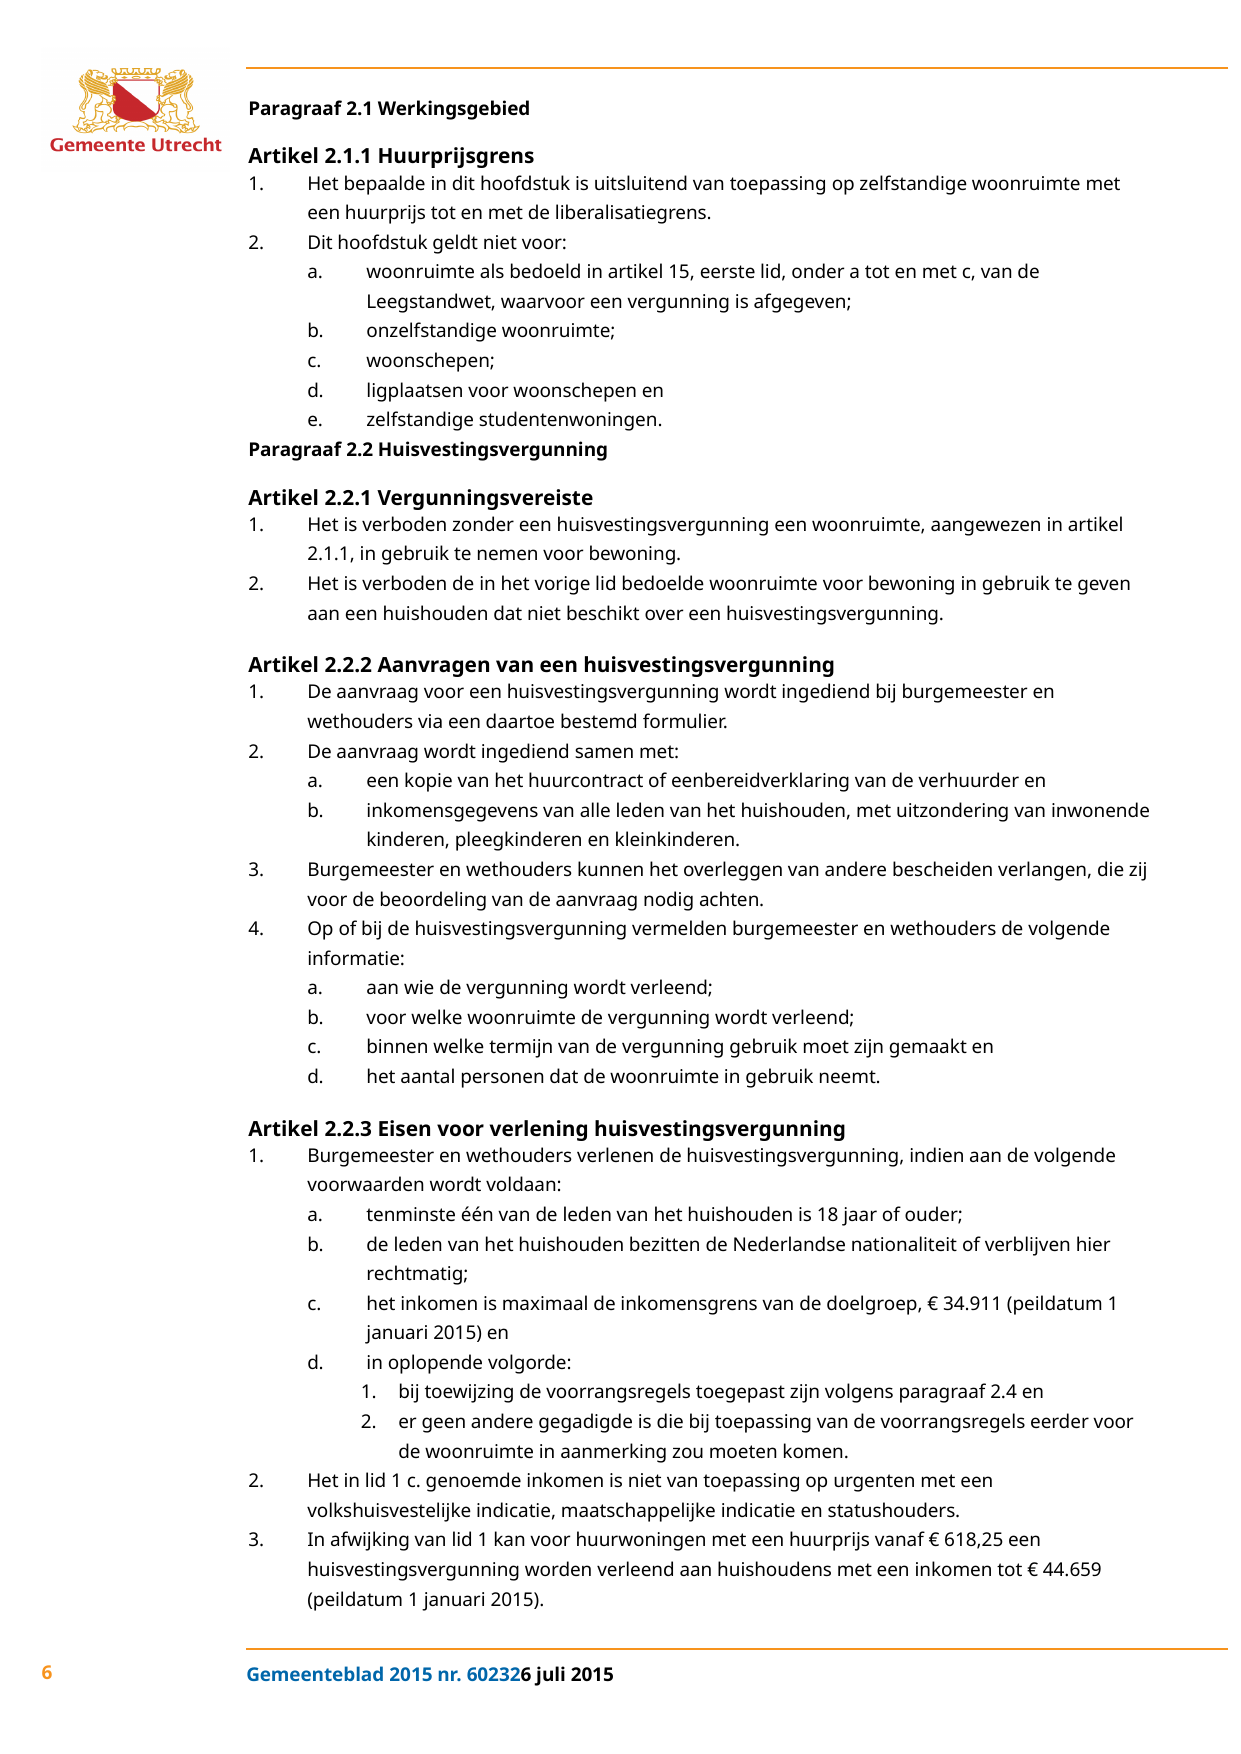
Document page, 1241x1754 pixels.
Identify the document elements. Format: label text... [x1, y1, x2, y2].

list het inkomen is maximaal de inkomensgrens van de doelgroep, € 34.911 (peildatum 1 januari 2015) en [307, 1290, 1152, 1345]
list De aanvraag voor een huisvestingsvergunning wordt ingediend bij burgemeester en wethouders via een daartoe bestemd formulier. [248, 679, 1152, 734]
list woonruimte als bedoeld in artikel 15, eerste lid, onder a tot en met c, van de Leegstandwet, waarvoor een vergunning is afgegeven; [307, 258, 1152, 314]
text Artikel 2.2.2 Aanvragen van een huisvestingsvergunning [248, 650, 1152, 679]
list zelfstandige studentenwoningen. [307, 406, 1152, 432]
list Het bepaalde in dit hoofdstuk is uitsluitend van toepassing op zelfstandige woonruimte met een huurprijs tot en met de liberalisatiegrens. [248, 170, 1152, 225]
list een kopie van het huurcontract of eenbereidverklaring van de verhuurder en [307, 767, 1152, 793]
list Burgemeester en wethouders verlenen de huisvestingsvergunning, indien aan de volgende voorwaarden wordt voldaan: [248, 1142, 1152, 1197]
list Het is verboden zonder een huisvestingsvergunning een woonruimte, aangewezen in artikel 2.1.1, in gebruik te nemen voor bewoning. [248, 511, 1152, 566]
list het aantal personen dat de woonruimte in gebruik neemt. [307, 1063, 1152, 1089]
list In afwijking van lid 1 kan voor huurwoningen met een huurprijs vanaf € 618,25 een huisvestingsvergunning worden verleend aan huishoudens met een inkomen tot € 44.659 (peildatum 1 januari 2015). [248, 1527, 1152, 1612]
list er geen andere gegadigde is die bij toepassing van de voorrangsregels eerder voor de woonruimte in aanmerking zou moeten komen. [361, 1408, 1152, 1464]
list Burgemeester en wethouders kunnen het overleggen van andere bescheiden verlangen, die zij voor de beoordeling van de aanvraag nodig achten. [248, 856, 1152, 911]
text Paragraaf 2.1 Werkingsgebied [248, 95, 1152, 121]
list Het in lid 1 c. genoemde inkomen is niet van toepassing op urgenten met een volkshuisvestelijke indicatie, maatschappelijke indicatie en statushouders. [248, 1467, 1152, 1523]
list inkomensgegevens van alle leden van het huishouden, met uitzondering van inwonende kinderen, pleegkinderen en kleinkinderen. [307, 797, 1152, 852]
list tenminste één van de leden van het huishouden is 18 jaar of ouder; [307, 1201, 1152, 1227]
text Artikel 2.2.1 Vergunningsvereiste [248, 483, 1152, 511]
list Dit hoofdstuk geldt niet voor: [248, 229, 1152, 255]
list aan wie de vergunning wordt verleend; [307, 974, 1152, 1000]
picture [41, 47, 231, 172]
list voor welke woonruimte de vergunning wordt verleend; [307, 1004, 1152, 1030]
list de leden van het huishouden bezitten de Nederlandse nationaliteit of verblijven hier rechtmatig; [307, 1231, 1152, 1286]
list onzelfstandige woonruimte; [307, 318, 1152, 343]
list De aanvraag wordt ingediend samen met: [248, 738, 1152, 763]
list ligplaatsen voor woonschepen en [307, 377, 1152, 403]
list woonschepen; [307, 347, 1152, 373]
text Paragraaf 2.2 Huisvestingsvergunning [248, 436, 1152, 462]
text Artikel 2.2.3 Eisen voor verlening huisvestingsvergunning [248, 1114, 1152, 1142]
list in oplopende volgorde: [307, 1349, 1152, 1375]
list bij toewijzing de voorrangsregels toegepast zijn volgens paragraaf 2.4 en [361, 1379, 1152, 1404]
list Het is verboden de in het vorige lid bedoelde woonruimte voor bewoning in gebruik te geven aan een huishouden dat niet beschikt over een huisvestingsvergunning. [248, 570, 1152, 626]
list binnen welke termijn van de vergunning gebruik moet zijn gemaakt en [307, 1034, 1152, 1059]
list Op of bij de huisvestingsvergunning vermelden burgemeester en wethouders de volgende informatie: [248, 915, 1152, 971]
text Artikel 2.1.1 Huurprijsgrens [248, 141, 1152, 170]
